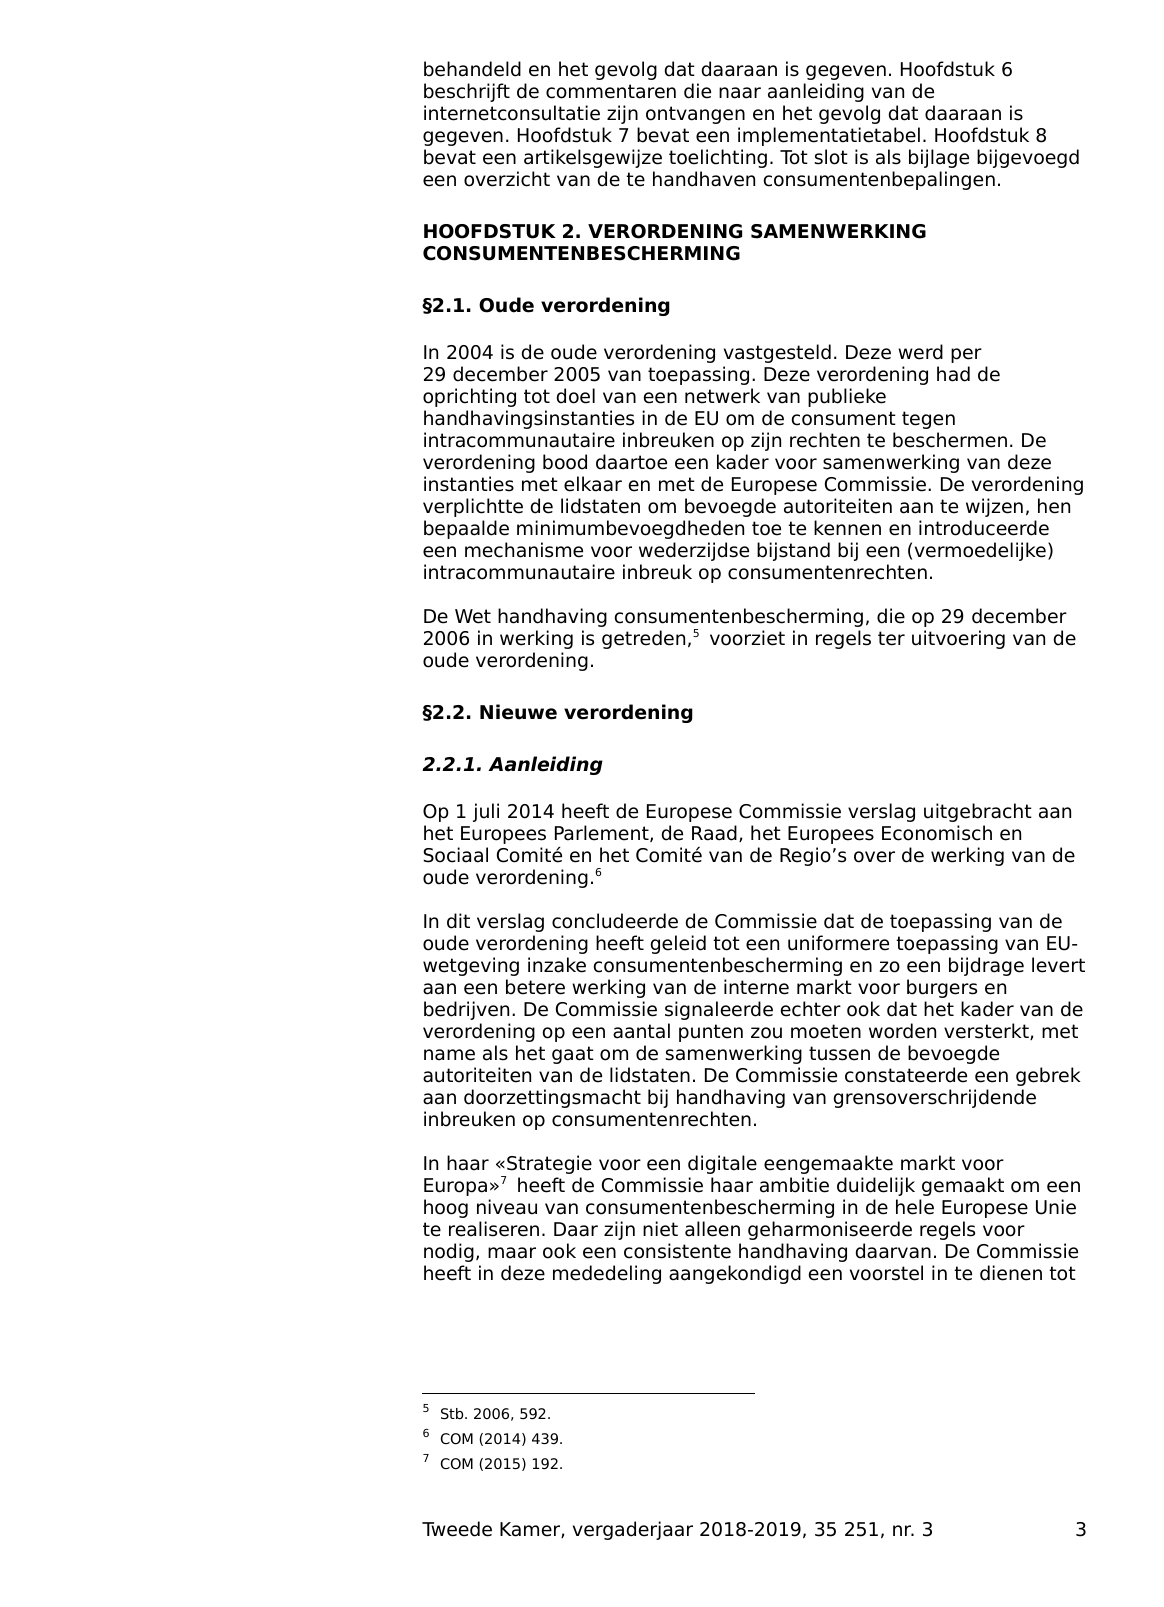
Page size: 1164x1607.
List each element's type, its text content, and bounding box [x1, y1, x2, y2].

text In 2004 is de oude verordening vastgesteld. Deze werd per 29 december 2005 van toepassing. Deze verordening had de oprichting tot doel van een netwerk van publieke handhavingsinstanties in de EU om de consument tegen intracommunautaire inbreuken op zijn rechten te beschermen. De verordening bood daartoe een kader voor samenwerking van deze instanties met elkaar en met de Europese Commissie. De verordening verplichtte de lidstaten om bevoegde autoriteiten aan te wijzen, hen bepaalde minimumbevoegdheden toe te kennen en introduceerde een mechanisme voor wederzijdse bijstand bij een (vermoedelijke) intracommunautaire inbreuk op consumentenrechten. [422, 342, 1087, 584]
text Stb. 2006, 592. [422, 1402, 1087, 1424]
text behandeld en het gevolg dat daaraan is gegeven. Hoofdstuk 6 beschrijft de commentaren die naar aanleiding van de internetconsultatie zijn ontvangen en het gevolg dat daaraan is gegeven. Hoofdstuk 7 bevat een implementatietabel. Hoofdstuk 8 bevat een artikelsgewijze toelichting. Tot slot is als bijlage bijgevoegd een overzicht van de te handhaven consumentenbepalingen. [422, 59, 1087, 191]
text In haar «Strategie voor een digitale eengemaakte markt voor Europa» heeft de Commissie haar ambitie duidelijk gemaakt om een hoog niveau van consumentenbescherming in de hele Europese Unie te realiseren. Daar zijn niet alleen geharmoniseerde regels voor nodig, maar ook een consistente handhaving daarvan. De Commissie heeft in deze mededeling aangekondigd een voorstel in te dienen tot [422, 1153, 1087, 1285]
subtitle HOOFDSTUK 2. VERORDENING SAMENWERKING CONSUMENTENBESCHERMING [422, 221, 1087, 265]
subtitle §2.1. Oude verordening [422, 295, 1087, 317]
subtitle 2.2.1. Aanleiding [422, 754, 1087, 776]
text De Wet handhaving consumentenbescherming, die op 29 december 2006 in werking is getreden, voorziet in regels ter uitvoering van de oude verordening. [422, 606, 1087, 672]
text COM (2014) 439. [422, 1427, 1087, 1449]
text COM (2015) 192. [422, 1452, 1087, 1474]
text In dit verslag concludeerde de Commissie dat de toepassing van de oude verordening heeft geleid tot een uniformere toepassing van EU-wetgeving inzake consumentenbescherming en zo een bijdrage levert aan een betere werking van de interne markt voor burgers en bedrijven. De Commissie signaleerde echter ook dat het kader van de verordening op een aantal punten zou moeten worden versterkt, met name als het gaat om de samenwerking tussen de bevoegde autoriteiten van de lidstaten. De Commissie constateerde een gebrek aan doorzettingsmacht bij handhaving van grensoverschrijdende inbreuken op consumentenrechten. [422, 911, 1087, 1131]
subtitle §2.2. Nieuwe verordening [422, 702, 1087, 724]
text Op 1 juli 2014 heeft de Europese Commissie verslag uitgebracht aan het Europees Parlement, de Raad, het Europees Economisch en Sociaal Comité en het Comité van de Regio’s over de werking van de oude verordening. [422, 801, 1087, 889]
